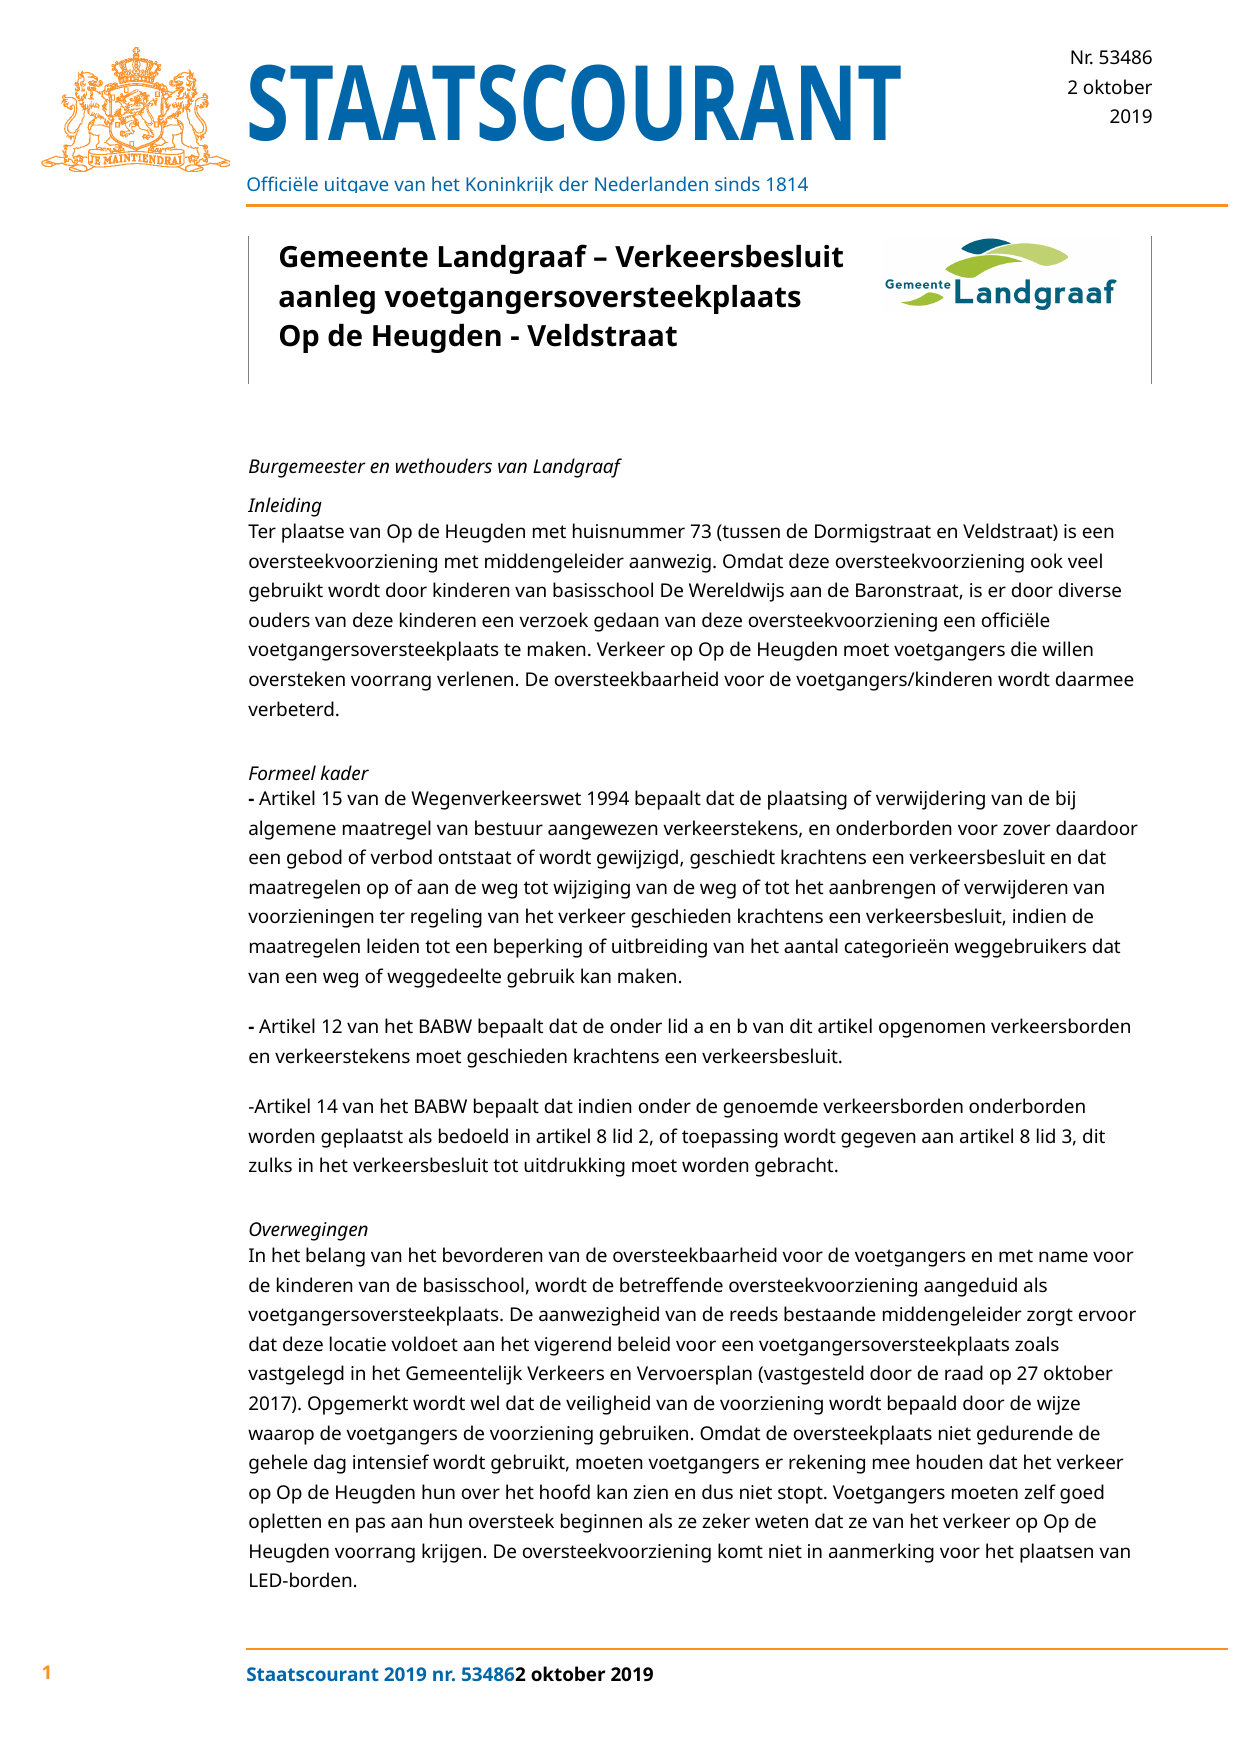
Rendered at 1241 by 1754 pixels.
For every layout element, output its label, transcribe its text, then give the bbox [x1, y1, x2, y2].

table_header Gemeente Landgraaf – Verkeersbesluit aanleg voetgangersoversteekplaats Op de Heugden - Veldstraat [249, 236, 850, 384]
text Ter plaatse van Op de Heugden met huisnummer 73 (tussen de Dormigstraat en Veldstraat) is een oversteekvoorziening met middengeleider aanwezig. Omdat deze oversteekvoorziening ook veel gebruikt wordt door kinderen van basisschool De Wereldwijs aan de Baronstraat, is er door diverse ouders van deze kinderen een verzoek gedaan van deze oversteekvoorziening een officiële voetgangersoversteekplaats te maken. Verkeer op Op de Heugden moet voetgangers die willen oversteken voorrang verlenen. De oversteekbaarheid voor de voetgangers/kinderen wordt daarmee verbeterd. [248, 518, 1152, 721]
text Overwegingen [248, 1216, 1152, 1242]
text -Artikel 14 van het BABW bepaalt dat indien onder de genoemde verkeersborden onderborden worden geplaatst als bedoeld in artikel 8 lid 2, of toepassing wordt gegeven aan artikel 8 lid 3, dit zulks in het verkeersbesluit tot uitdrukking moet worden gebracht. [248, 1093, 1152, 1178]
table_header [850, 236, 1151, 384]
text In het belang van het bevorderen van de oversteekbaarheid voor de voetgangers en met name voor de kinderen van de basisschool, wordt de betreffende oversteekvoorziening aangeduid als voetgangersoversteekplaats. De aanwezigheid van de reeds bestaande middengeleider zorgt ervoor dat deze locatie voldoet aan het vigerend beleid voor een voetgangersoversteekplaats zoals vastgelegd in het Gemeentelijk Verkeers en Vervoersplan (vastgesteld door de raad op 27 oktober 2017). Opgemerkt wordt wel dat de veiligheid van de voorziening wordt bepaald door de wijze waarop de voetgangers de voorziening gebruiken. Omdat de oversteekplaats niet gedurende de gehele dag intensief wordt gebruikt, moeten voetgangers er rekening mee houden dat het verkeer op Op de Heugden hun over het hoofd kan zien en dus niet stopt. Voetgangers moeten zelf goed opletten en pas aan hun oversteek beginnen als ze zeker weten dat ze van het verkeer op Op de Heugden voorrang krijgen. De oversteekvoorziening komt niet in aanmerking voor het plaatsen van LED-borden. [248, 1242, 1152, 1593]
text Burgemeester en wethouders van Landgraaf [248, 453, 1152, 479]
text Formeel kader [248, 760, 1152, 785]
picture [41, 47, 231, 172]
picture [882, 236, 1119, 312]
text - Artikel 12 van het BABW bepaalt dat de onder lid a en b van dit artikel opgenomen verkeersborden en verkeerstekens moet geschieden krachtens een verkeersbesluit. [248, 1013, 1152, 1069]
text - Artikel 15 van de Wegenverkeerswet 1994 bepaalt dat de plaatsing of verwijdering van de bij algemene maatregel van bestuur aangewezen verkeerstekens, en onderborden voor zover daardoor een gebod of verbod ontstaat of wordt gewijzigd, geschiedt krachtens een verkeersbesluit en dat maatregelen op of aan de weg tot wijziging van de weg of tot het aanbrengen of verwijderen van voorzieningen ter regeling van het verkeer geschieden krachtens een verkeersbesluit, indien de maatregelen leiden tot een beperking of uitbreiding van het aantal categorieën weggebruikers dat van een weg of weggedeelte gebruik kan maken. [248, 785, 1152, 989]
text Inleiding [248, 492, 1152, 518]
